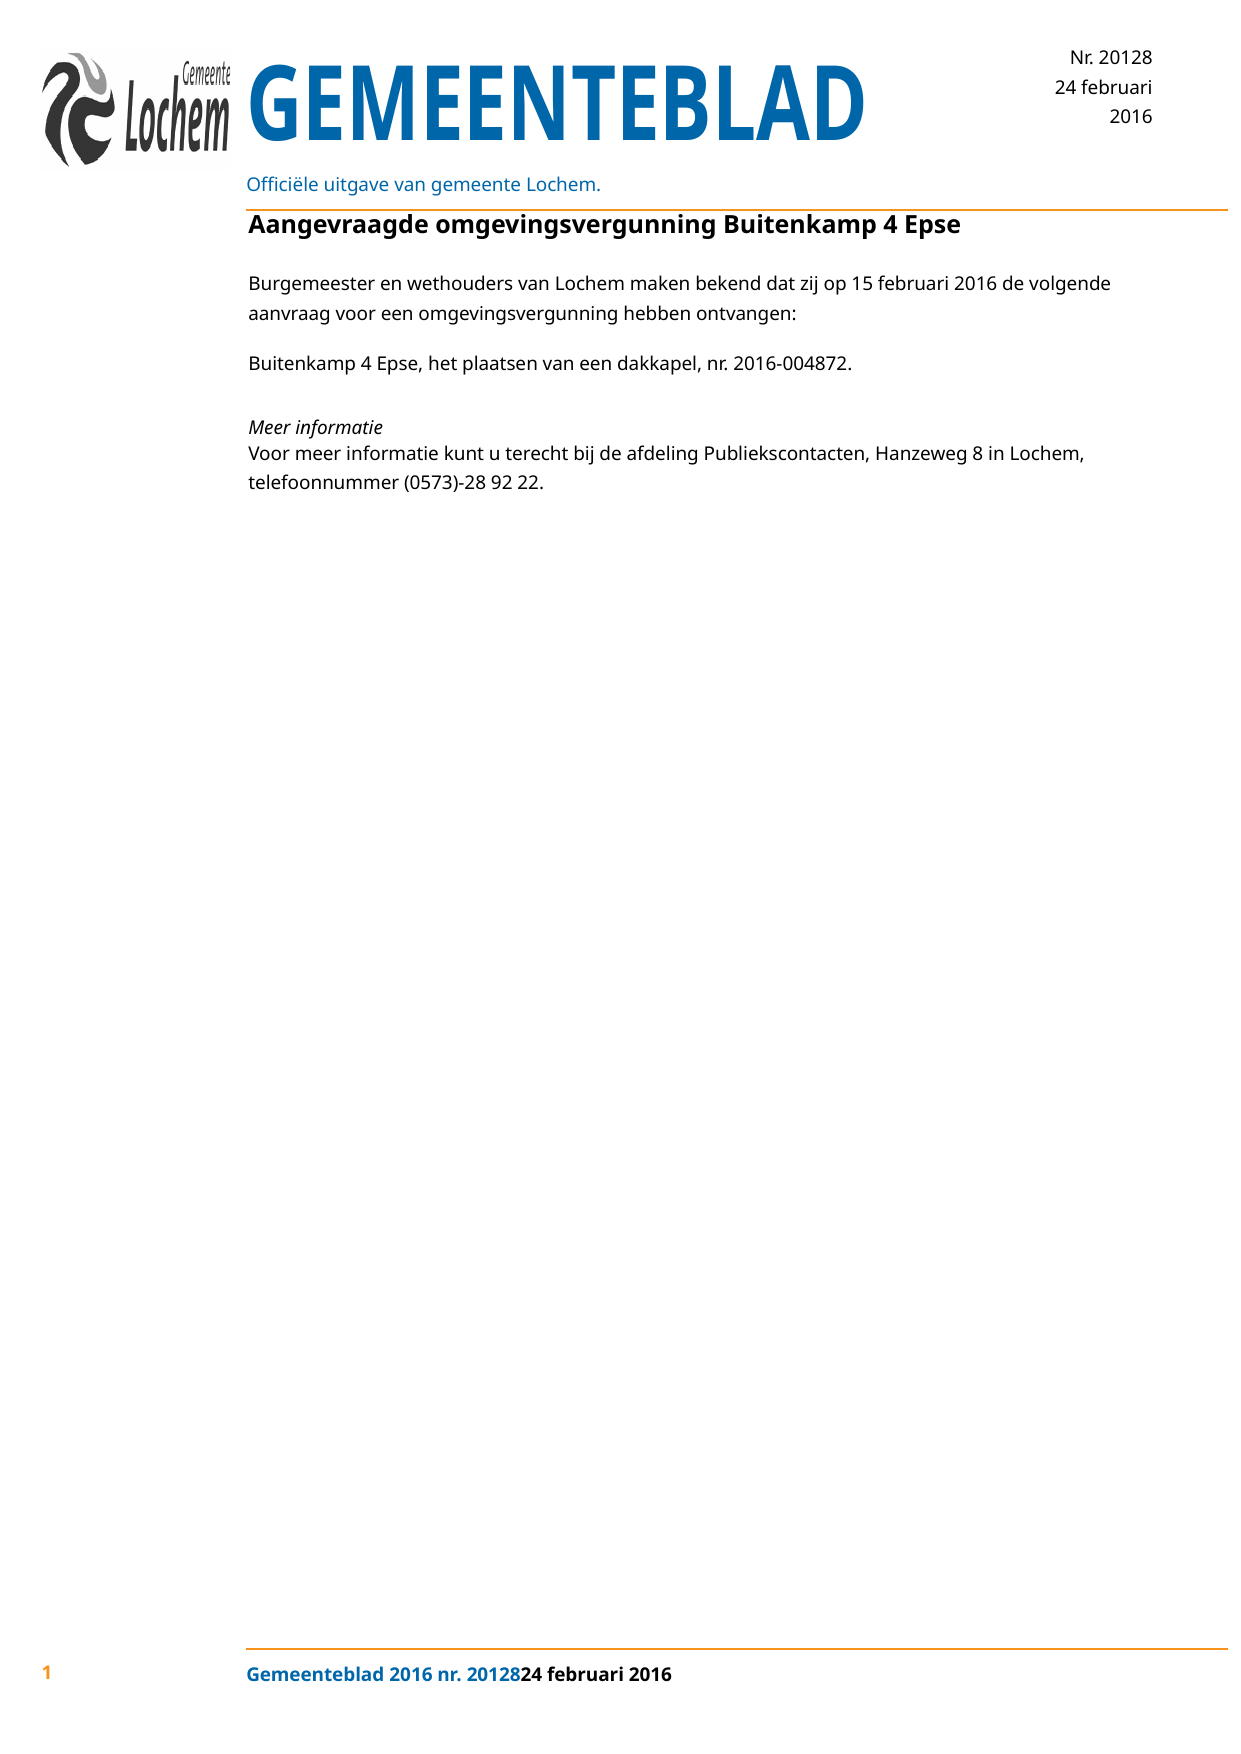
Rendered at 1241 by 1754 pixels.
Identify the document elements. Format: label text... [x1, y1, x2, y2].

text Voor meer informatie kunt u terecht bij de afdeling Publiekscontacten, Hanzeweg 8 in Lochem, telefoonnummer (0573)-28 92 22. [248, 440, 1152, 495]
text Buitenkamp 4 Epse, het plaatsen van een dakkapel, nr. 2016-004872. [248, 350, 1152, 376]
picture [41, 47, 231, 172]
text Aangevraagde omgevingsvergunning Buitenkamp 4 Epse [248, 211, 1152, 241]
text Meer informatie [248, 414, 1152, 440]
text Burgemeester en wethouders van Lochem maken bekend dat zij op 15 februari 2016 de volgende aanvraag voor een omgevingsvergunning hebben ontvangen: [248, 270, 1152, 326]
